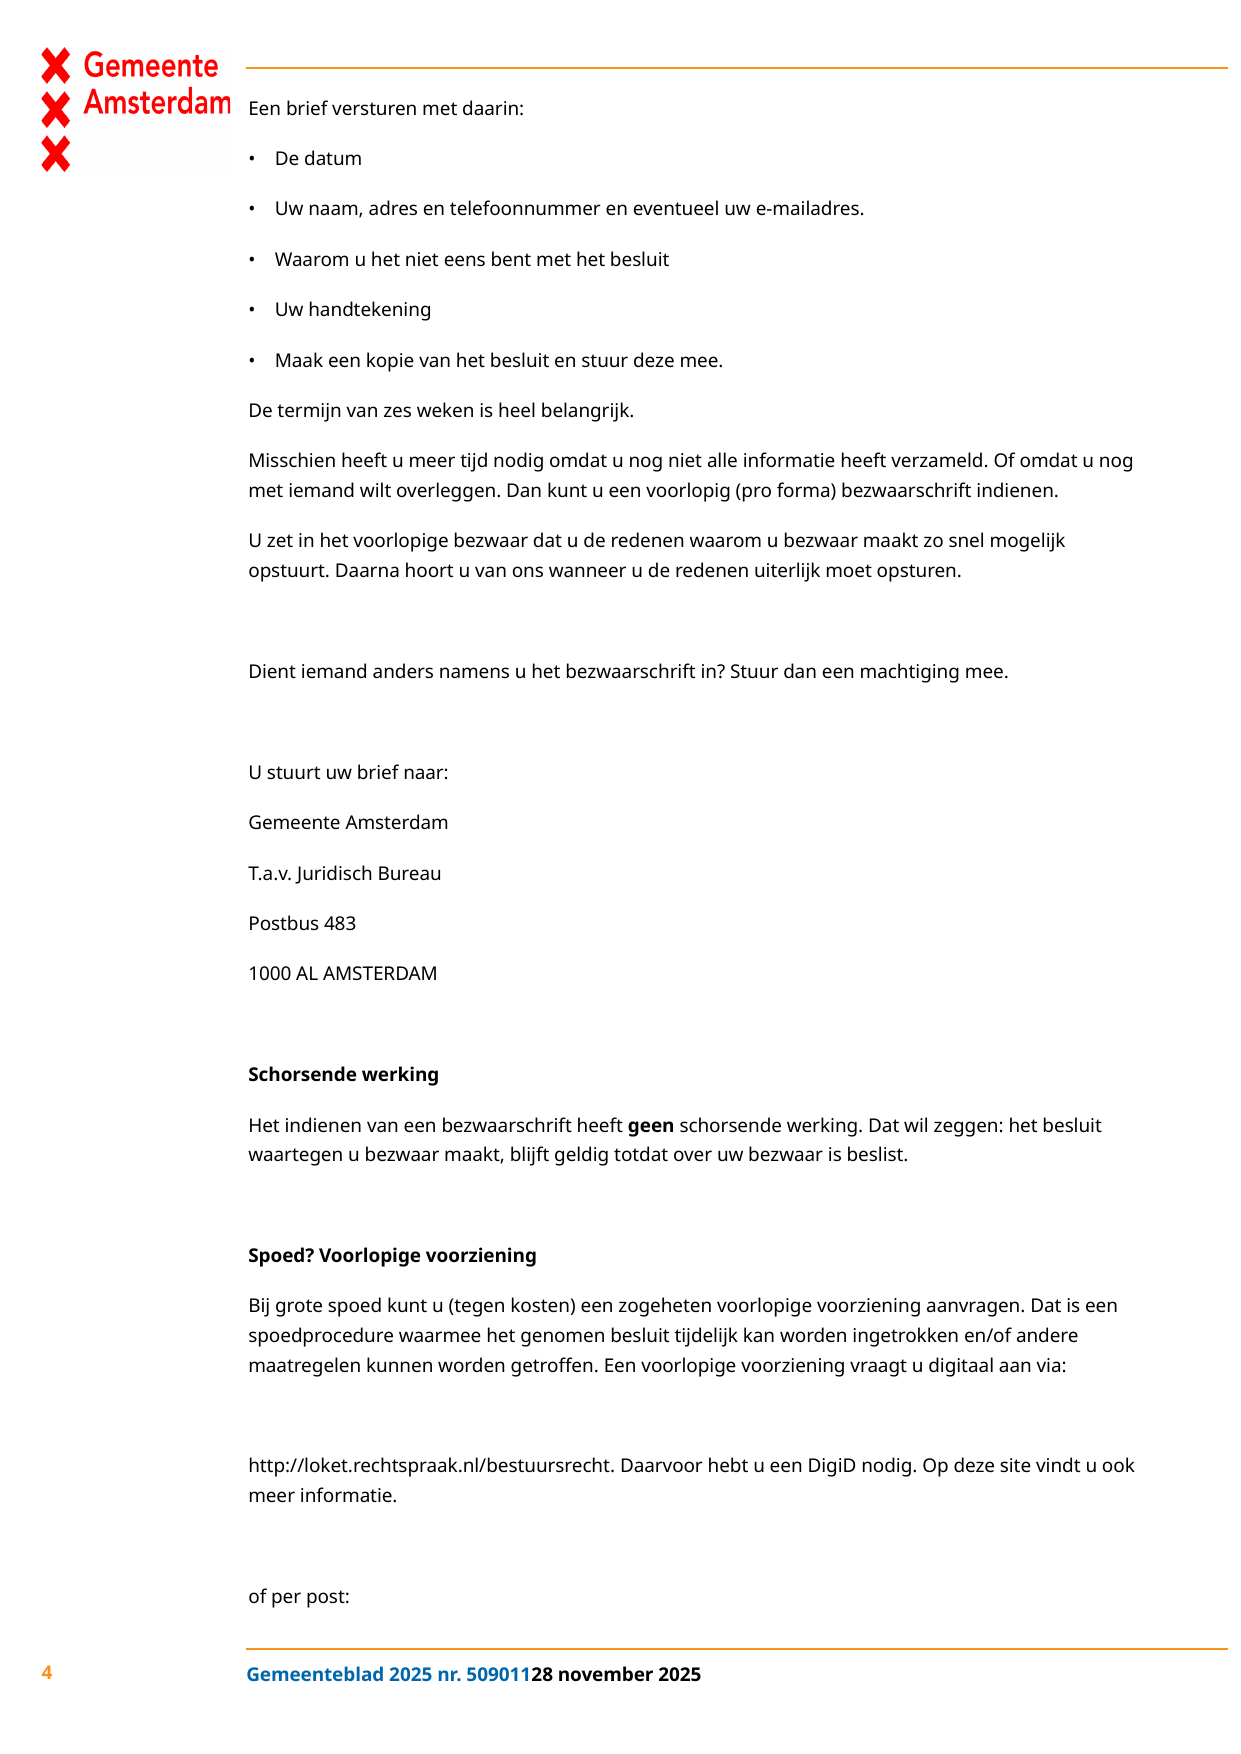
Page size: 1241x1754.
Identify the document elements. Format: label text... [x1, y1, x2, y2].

text U stuurt uw brief naar: [248, 759, 1152, 785]
text • Maak een kopie van het besluit en stuur deze mee. [248, 347, 1152, 373]
text Postbus 483 [248, 910, 1152, 936]
text 1000 AL AMSTERDAM [248, 961, 1152, 986]
text U zet in het voorlopige bezwaar dat u de redenen waarom u bezwaar maakt zo snel mogelijk opstuurt. Daarna hoort u van ons wanneer u de redenen uiterlijk moet opsturen. [248, 528, 1152, 583]
text • Waarom u het niet eens bent met het besluit [248, 246, 1152, 272]
text http://loket.rechtspraak.nl/bestuursrecht. Daarvoor hebt u een DigiD nodig. Op deze site vindt u ook meer informatie. [248, 1453, 1152, 1508]
text Het indienen van een bezwaarschrift heeft geen schorsende werking. Dat wil zeggen: het besluit waartegen u bezwaar maakt, blijft geldig totdat over uw bezwaar is beslist. [248, 1112, 1152, 1167]
text De termijn van zes weken is heel belangrijk. [248, 397, 1152, 423]
text Dient iemand anders namens u het bezwaarschrift in? Stuur dan een machtiging mee. [248, 658, 1152, 684]
text Bij grote spoed kunt u (tegen kosten) een zogeheten voorlopige voorziening aanvragen. Dat is een spoedprocedure waarmee het genomen besluit tijdelijk kan worden ingetrokken en/of andere maatregelen kunnen worden getroffen. Een voorlopige voorziening vraagt u digitaal aan via: [248, 1293, 1152, 1378]
text • Uw handtekening [248, 296, 1152, 322]
text Schorsende werking [248, 1061, 1152, 1087]
text Misschien heeft u meer tijd nodig omdat u nog niet alle informatie heeft verzameld. Of omdat u nog met iemand wilt overleggen. Dan kunt u een voorlopig (pro forma) bezwaarschrift indienen. [248, 448, 1152, 503]
text • Uw naam, adres en telefoonnummer en eventueel uw e-mailadres. [248, 196, 1152, 221]
text Spoed? Voorlopige voorziening [248, 1242, 1152, 1268]
text Gemeente Amsterdam [248, 809, 1152, 835]
picture [41, 47, 231, 172]
text of per post: [248, 1583, 1152, 1609]
text T.a.v. Juridisch Bureau [248, 860, 1152, 886]
text • De datum [248, 145, 1152, 171]
text Een brief versturen met daarin: [248, 95, 1152, 121]
